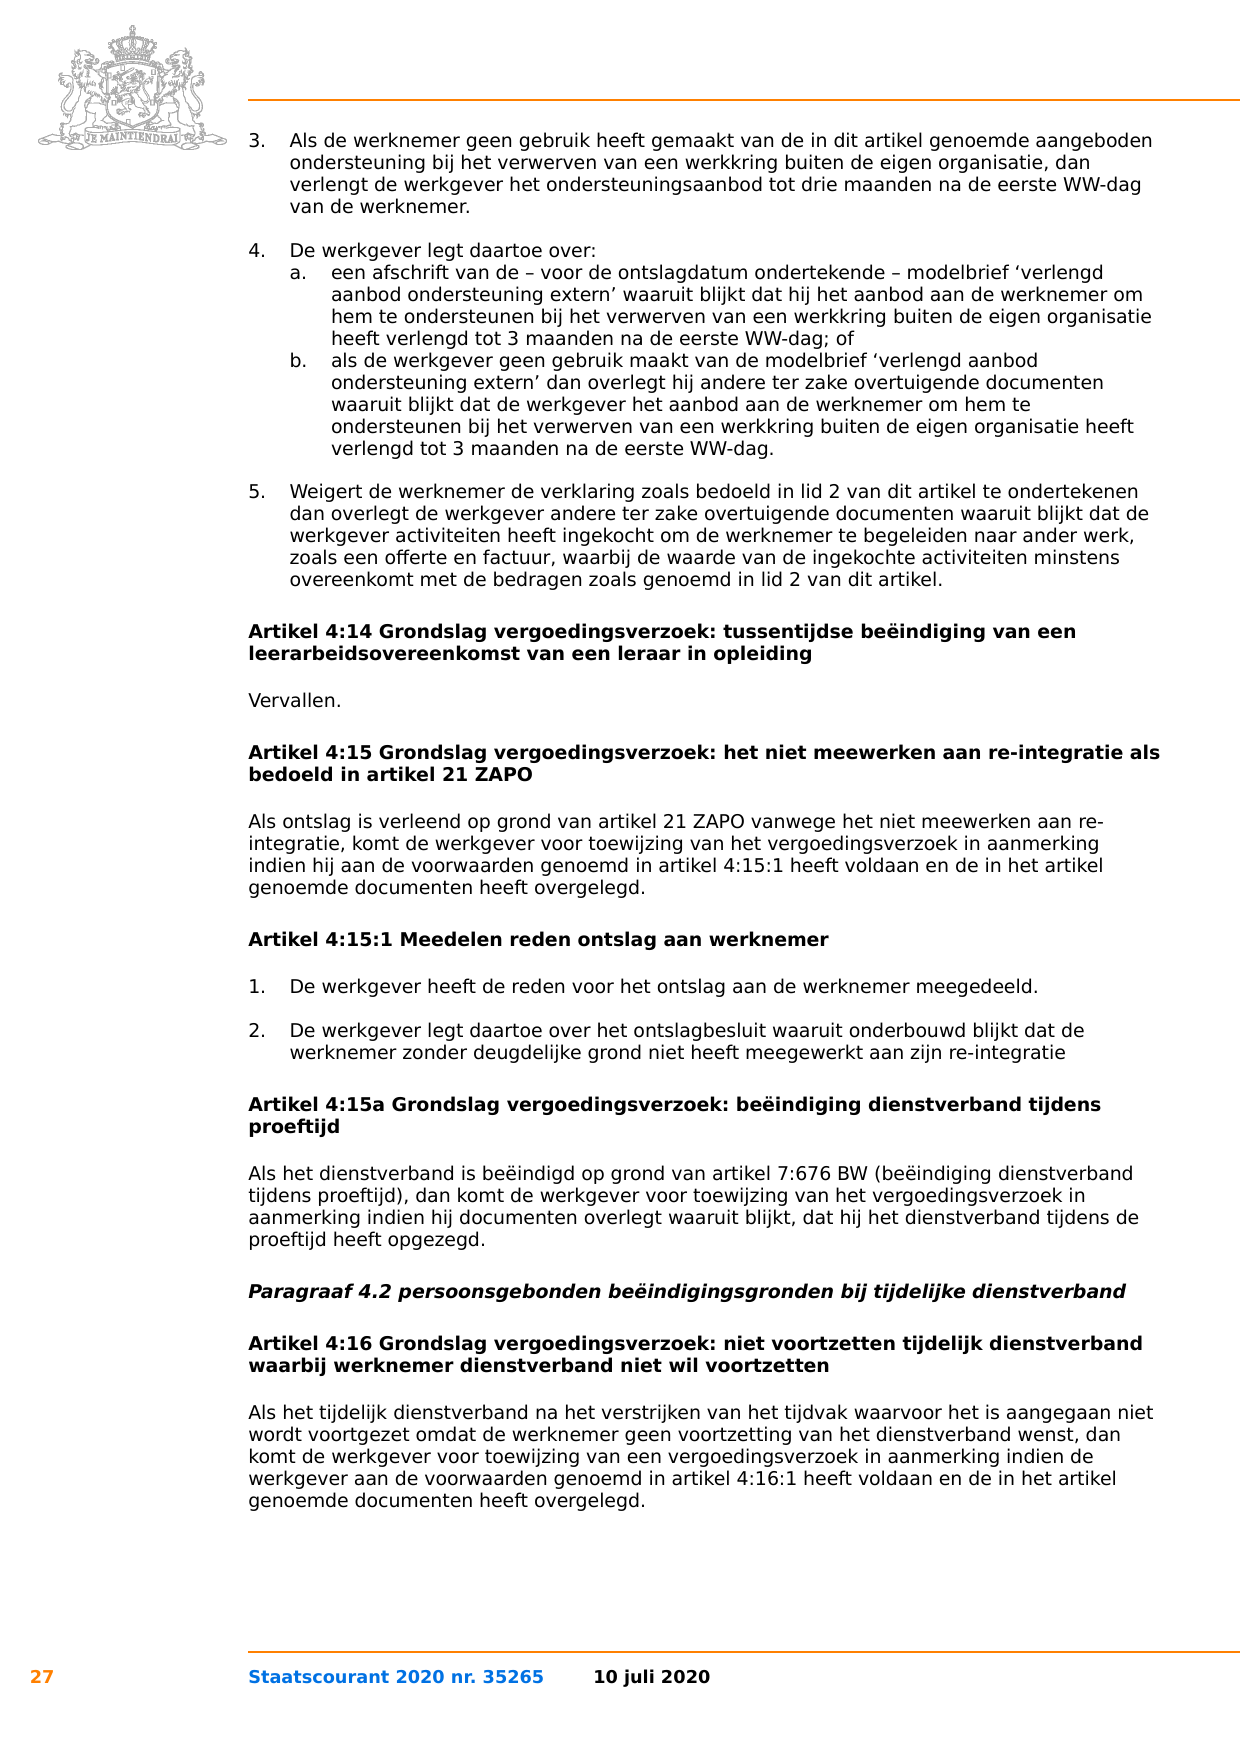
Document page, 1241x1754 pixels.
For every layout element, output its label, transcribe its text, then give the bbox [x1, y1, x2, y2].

subtitle Artikel 4:14 Grondslag vergoedingsverzoek: tussentijdse beëindiging van een leerarbeidsovereenkomst van een leraar in opleiding [248, 621, 1163, 665]
text a. een afschrift van de – voor de ontslagdatum ondertekende – modelbrief ‘verlengd aanbod ondersteuning extern’ waaruit blijkt dat hij het aanbod aan de werknemer om hem te ondersteunen bij het verwerven van een werkkring buiten de eigen organisatie heeft verlengd tot 3 maanden na de eerste WW-dag; of [289, 262, 1163, 349]
text Als ontslag is verleend op grond van artikel 21 ZAPO vanwege het niet meewerken aan re-integratie, komt de werkgever voor toewijzing van het vergoedingsverzoek in aanmerking indien hij aan de voorwaarden genoemd in artikel 4:15:1 heeft voldaan en de in het artikel genoemde documenten heeft overgelegd. [248, 811, 1163, 899]
text 5. Weigert de werknemer de verklaring zoals bedoeld in lid 2 van dit artikel te ondertekenen dan overlegt de werkgever andere ter zake overtuigende documenten waaruit blijkt dat de werkgever activiteiten heeft ingekocht om de werknemer te begeleiden naar ander werk, zoals een offerte en factuur, waarbij de waarde van de ingekochte activiteiten minstens overeenkomt met de bedragen zoals genoemd in lid 2 van dit artikel. [248, 481, 1163, 591]
subtitle Paragraaf 4.2 persoonsgebonden beëindigingsgronden bij tijdelijke dienstverband [248, 1281, 1163, 1303]
text 1. De werkgever heeft de reden voor het ontslag aan de werknemer meegedeeld. [248, 976, 1163, 998]
text Als het dienstverband is beëindigd op grond van artikel 7:676 BW (beëindiging dienstverband tijdens proeftijd), dan komt de werkgever voor toewijzing van het vergoedingsverzoek in aanmerking indien hij documenten overlegt waaruit blijkt, dat hij het dienstverband tijdens de proeftijd heeft opgezegd. [248, 1163, 1163, 1251]
text 4. De werkgever legt daartoe over: [248, 240, 1163, 262]
picture [38, 25, 227, 150]
text 3. Als de werknemer geen gebruik heeft gemaakt van de in dit artikel genoemde aangeboden ondersteuning bij het verwerven van een werkkring buiten de eigen organisatie, dan verlengt de werkgever het ondersteuningsaanbod tot drie maanden na de eerste WW-dag van de werknemer. [248, 130, 1163, 218]
text b. als de werkgever geen gebruik maakt van de modelbrief ‘verlengd aanbod ondersteuning extern’ dan overlegt hij andere ter zake overtuigende documenten waaruit blijkt dat de werkgever het aanbod aan de werknemer om hem te ondersteunen bij het verwerven van een werkkring buiten de eigen organisatie heeft verlengd tot 3 maanden na de eerste WW-dag. [289, 349, 1163, 459]
text Vervallen. [248, 690, 1163, 712]
text 2. De werkgever legt daartoe over het ontslagbesluit waaruit onderbouwd blijkt dat de werknemer zonder deugdelijke grond niet heeft meegewerkt aan zijn re-integratie [248, 1020, 1163, 1064]
text Als het tijdelijk dienstverband na het verstrijken van het tijdvak waarvoor het is aangegaan niet wordt voortgezet omdat de werknemer geen voortzetting van het dienstverband wenst, dan komt de werkgever voor toewijzing van een vergoedingsverzoek in aanmerking indien de werkgever aan de voorwaarden genoemd in artikel 4:16:1 heeft voldaan en de in het artikel genoemde documenten heeft overgelegd. [248, 1402, 1163, 1512]
subtitle Artikel 4:16 Grondslag vergoedingsverzoek: niet voortzetten tijdelijk dienstverband waarbij werknemer dienstverband niet wil voortzetten [248, 1333, 1163, 1377]
subtitle Artikel 4:15:1 Meedelen reden ontslag aan werknemer [248, 929, 1163, 951]
subtitle Artikel 4:15 Grondslag vergoedingsverzoek: het niet meewerken aan re-integratie als bedoeld in artikel 21 ZAPO [248, 742, 1163, 786]
subtitle Artikel 4:15a Grondslag vergoedingsverzoek: beëindiging dienstverband tijdens proeftijd [248, 1094, 1163, 1138]
